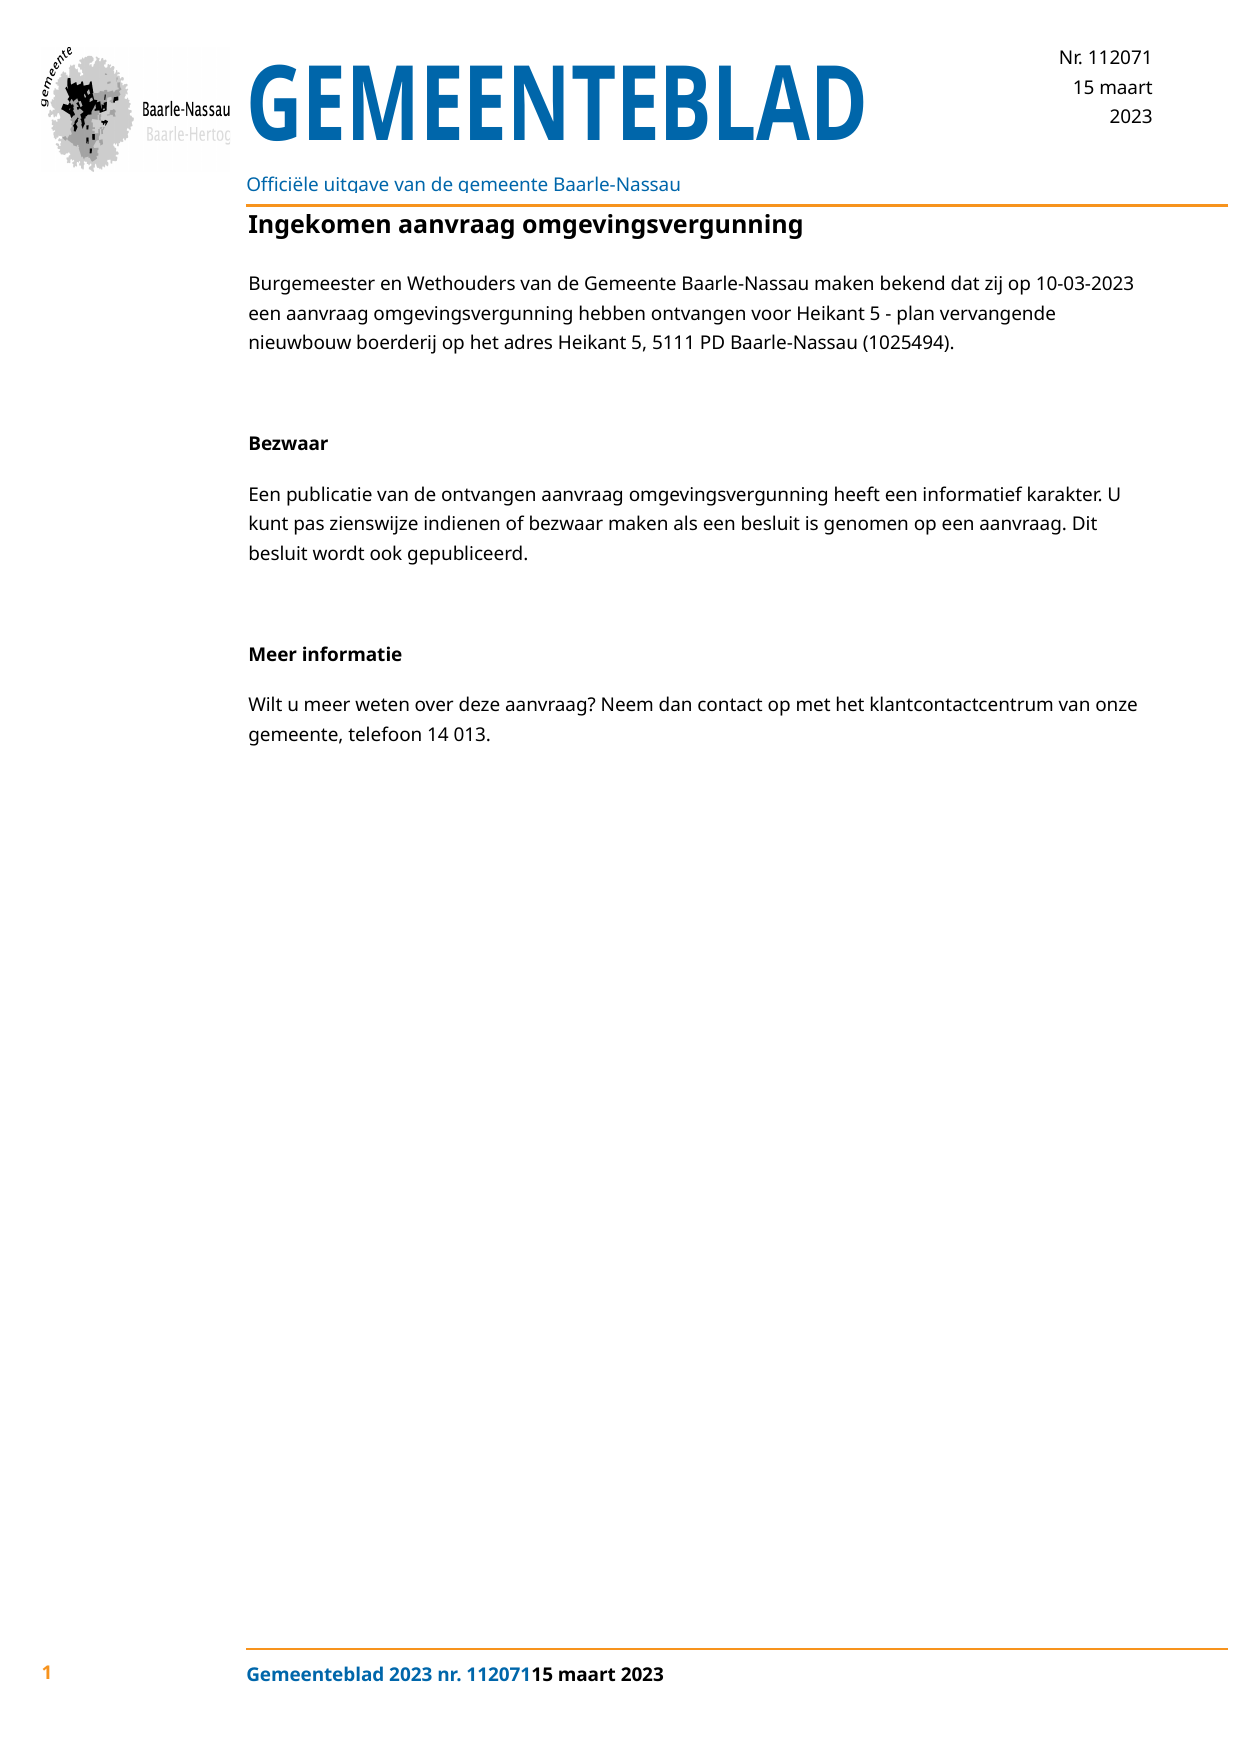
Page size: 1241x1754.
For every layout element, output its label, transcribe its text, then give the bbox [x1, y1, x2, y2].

text Wilt u meer weten over deze aanvraag? Neem dan contact op met het klantcontactcentrum van onze gemeente, telefoon 14 013. [248, 691, 1152, 746]
text Bezwaar [248, 430, 1152, 456]
text Meer informatie [248, 641, 1152, 666]
text Burgemeester en Wethouders van de Gemeente Baarle-Nassau maken bekend dat zij op 10-03-2023 een aanvraag omgevingsvergunning hebben ontvangen voor Heikant 5 - plan vervangende nieuwbouw boerderij op het adres Heikant 5, 5111 PD Baarle-Nassau (1025494). [248, 270, 1152, 355]
text Ingekomen aanvraag omgevingsvergunning [248, 207, 1152, 241]
picture [41, 47, 231, 172]
text Een publicatie van de ontvangen aanvraag omgevingsvergunning heeft een informatief karakter. U kunt pas zienswijze indienen of bezwaar maken als een besluit is genomen op een aanvraag. Dit besluit wordt ook gepubliceerd. [248, 481, 1152, 566]
